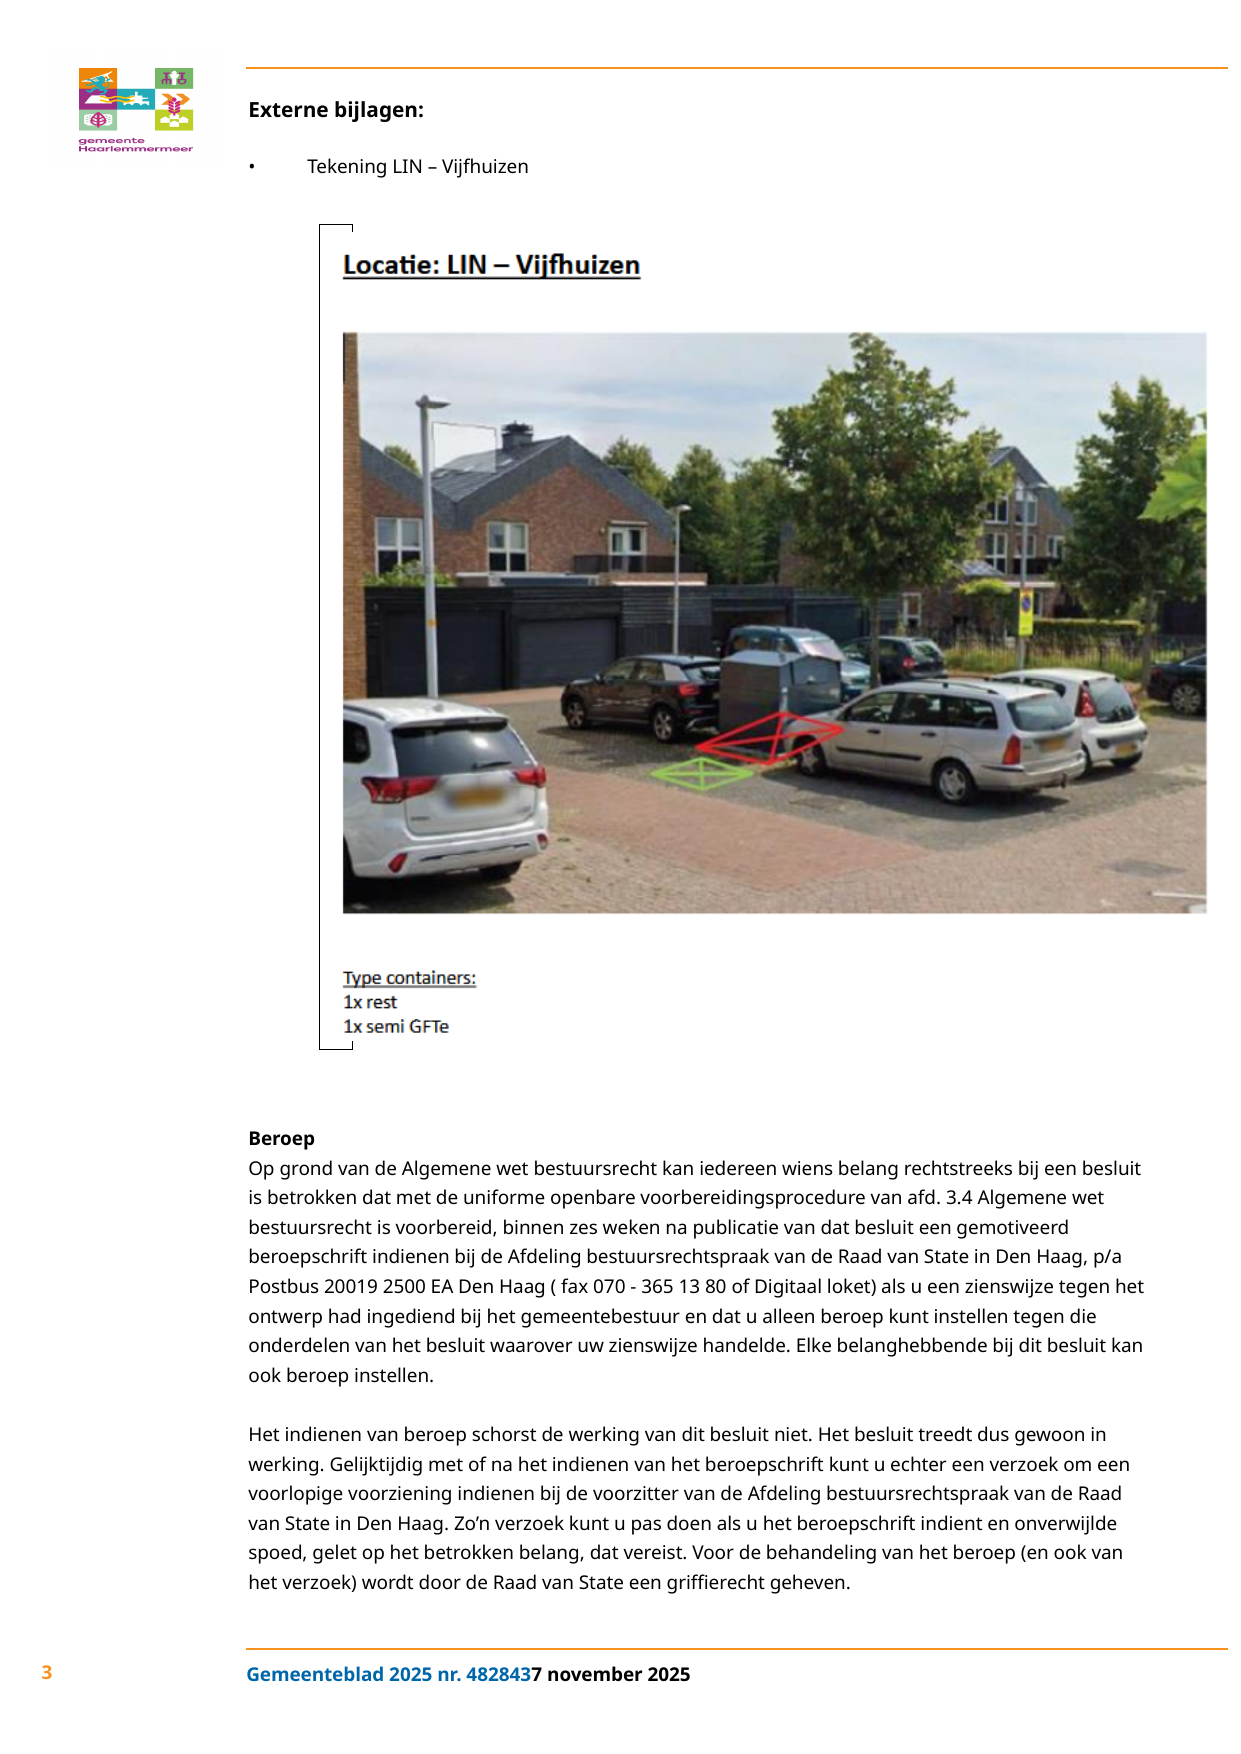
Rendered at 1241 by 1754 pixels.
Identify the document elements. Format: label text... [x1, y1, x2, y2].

text Beroep [248, 1125, 1152, 1151]
text Externe bijlagen: [248, 95, 1152, 123]
text Op grond van de Algemene wet bestuursrecht kan iedereen wiens belang rechtstreeks bij een besluit is betrokken dat met de uniforme openbare voorbereidingsprocedure van afd. 3.4 Algemene wet bestuursrecht is voorbereid, binnen zes weken na publicatie van dat besluit een gemotiveerd beroepschrift indienen bij de Afdeling bestuursrechtspraak van de Raad van State in Den Haag, p/a Postbus 20019 2500 EA Den Haag ( fax 070 - 365 13 80 of Digitaal loket) als u een zienswijze tegen het ontwerp had ingediend bij het gemeentebestuur en dat u alleen beroep kunt instellen tegen die onderdelen van het besluit waarover uw zienswijze handelde. Elke belanghebbende bij dit besluit kan ook beroep instellen. [248, 1155, 1152, 1388]
picture [327, 232, 1214, 1041]
text Het indienen van beroep schorst de werking van dit besluit niet. Het besluit treedt dus gewoon in werking. Gelijktijdig met of na het indienen van het beroepschrift kunt u echter een verzoek om een voorlopige voorziening indienen bij de voorzitter van de Afdeling bestuursrechtspraak van de Raad van State in Den Haag. Zo’n verzoek kunt u pas doen als u het beroepschrift indient en onverwijlde spoed, gelet op het betrokken belang, dat vereist. Voor de behandeling van het beroep (en ook van het verzoek) wordt door de Raad van State een griffierecht geheven. [248, 1421, 1152, 1595]
list Tekening LIN – Vijfhuizen [248, 153, 1152, 179]
picture [41, 47, 231, 172]
